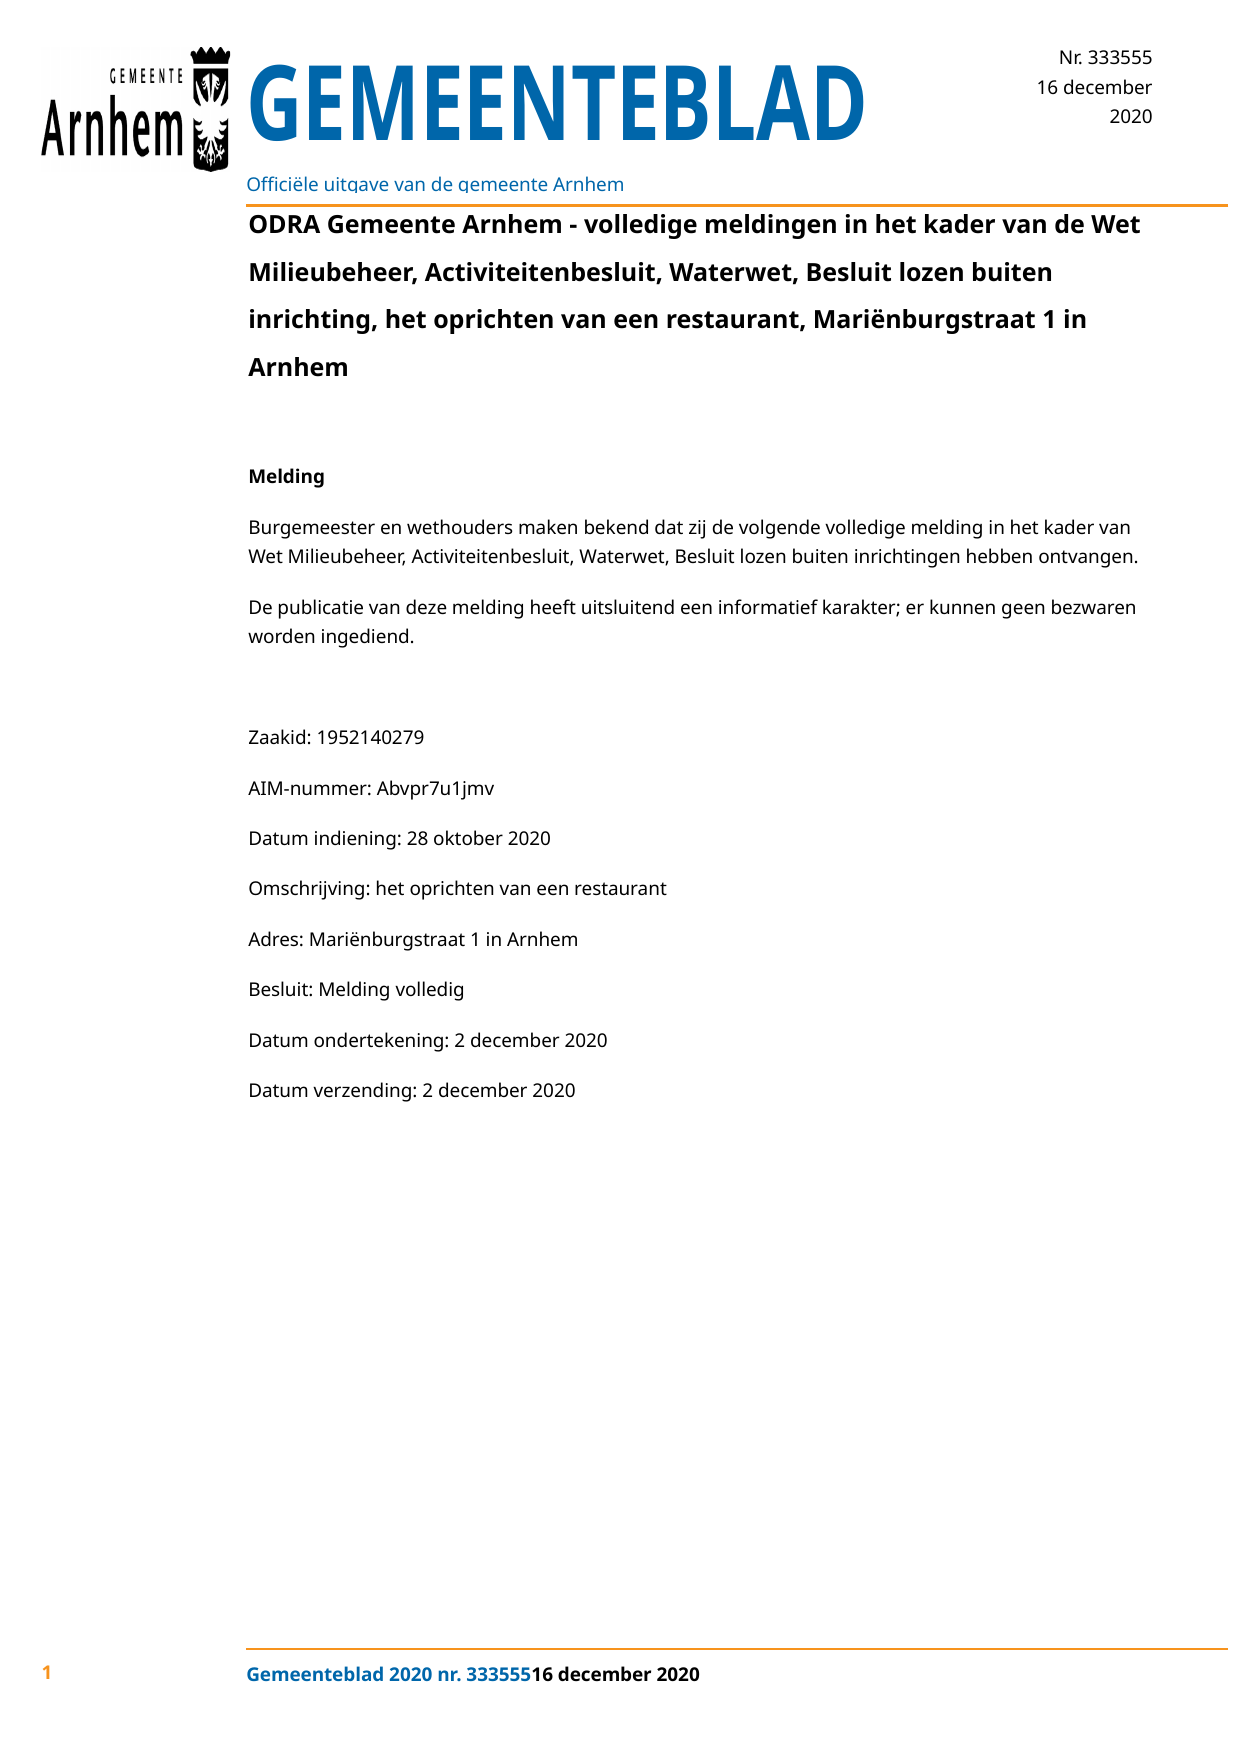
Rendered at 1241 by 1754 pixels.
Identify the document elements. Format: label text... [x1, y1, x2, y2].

text Datum verzending: 2 december 2020 [248, 1077, 1152, 1103]
picture [41, 47, 231, 172]
text Besluit: Melding volledig [248, 976, 1152, 1002]
text ODRA Gemeente Arnhem - volledige meldingen in het kader van de Wet Milieubeheer, Activiteitenbesluit, Waterwet, Besluit lozen buiten inrichting, het oprichten van een restaurant, Mariënburgstraat 1 in Arnhem [248, 207, 1152, 384]
text Omschrijving: het oprichten van een restaurant [248, 876, 1152, 901]
text Zaakid: 1952140279 [248, 724, 1152, 750]
text Burgemeester en wethouders maken bekend dat zij de volgende volledige melding in het kader van Wet Milieubeheer, Activiteitenbesluit, Waterwet, Besluit lozen buiten inrichtingen hebben ontvangen. [248, 514, 1152, 569]
text Melding [248, 463, 1152, 489]
text Adres: Mariënburgstraat 1 in Arnhem [248, 926, 1152, 952]
text AIM-nummer: Abvpr7u1jmv [248, 775, 1152, 801]
text De publicatie van deze melding heeft uitsluitend een informatief karakter; er kunnen geen bezwaren worden ingediend. [248, 594, 1152, 649]
text Datum ondertekening: 2 december 2020 [248, 1027, 1152, 1053]
text Datum indiening: 28 oktober 2020 [248, 825, 1152, 851]
